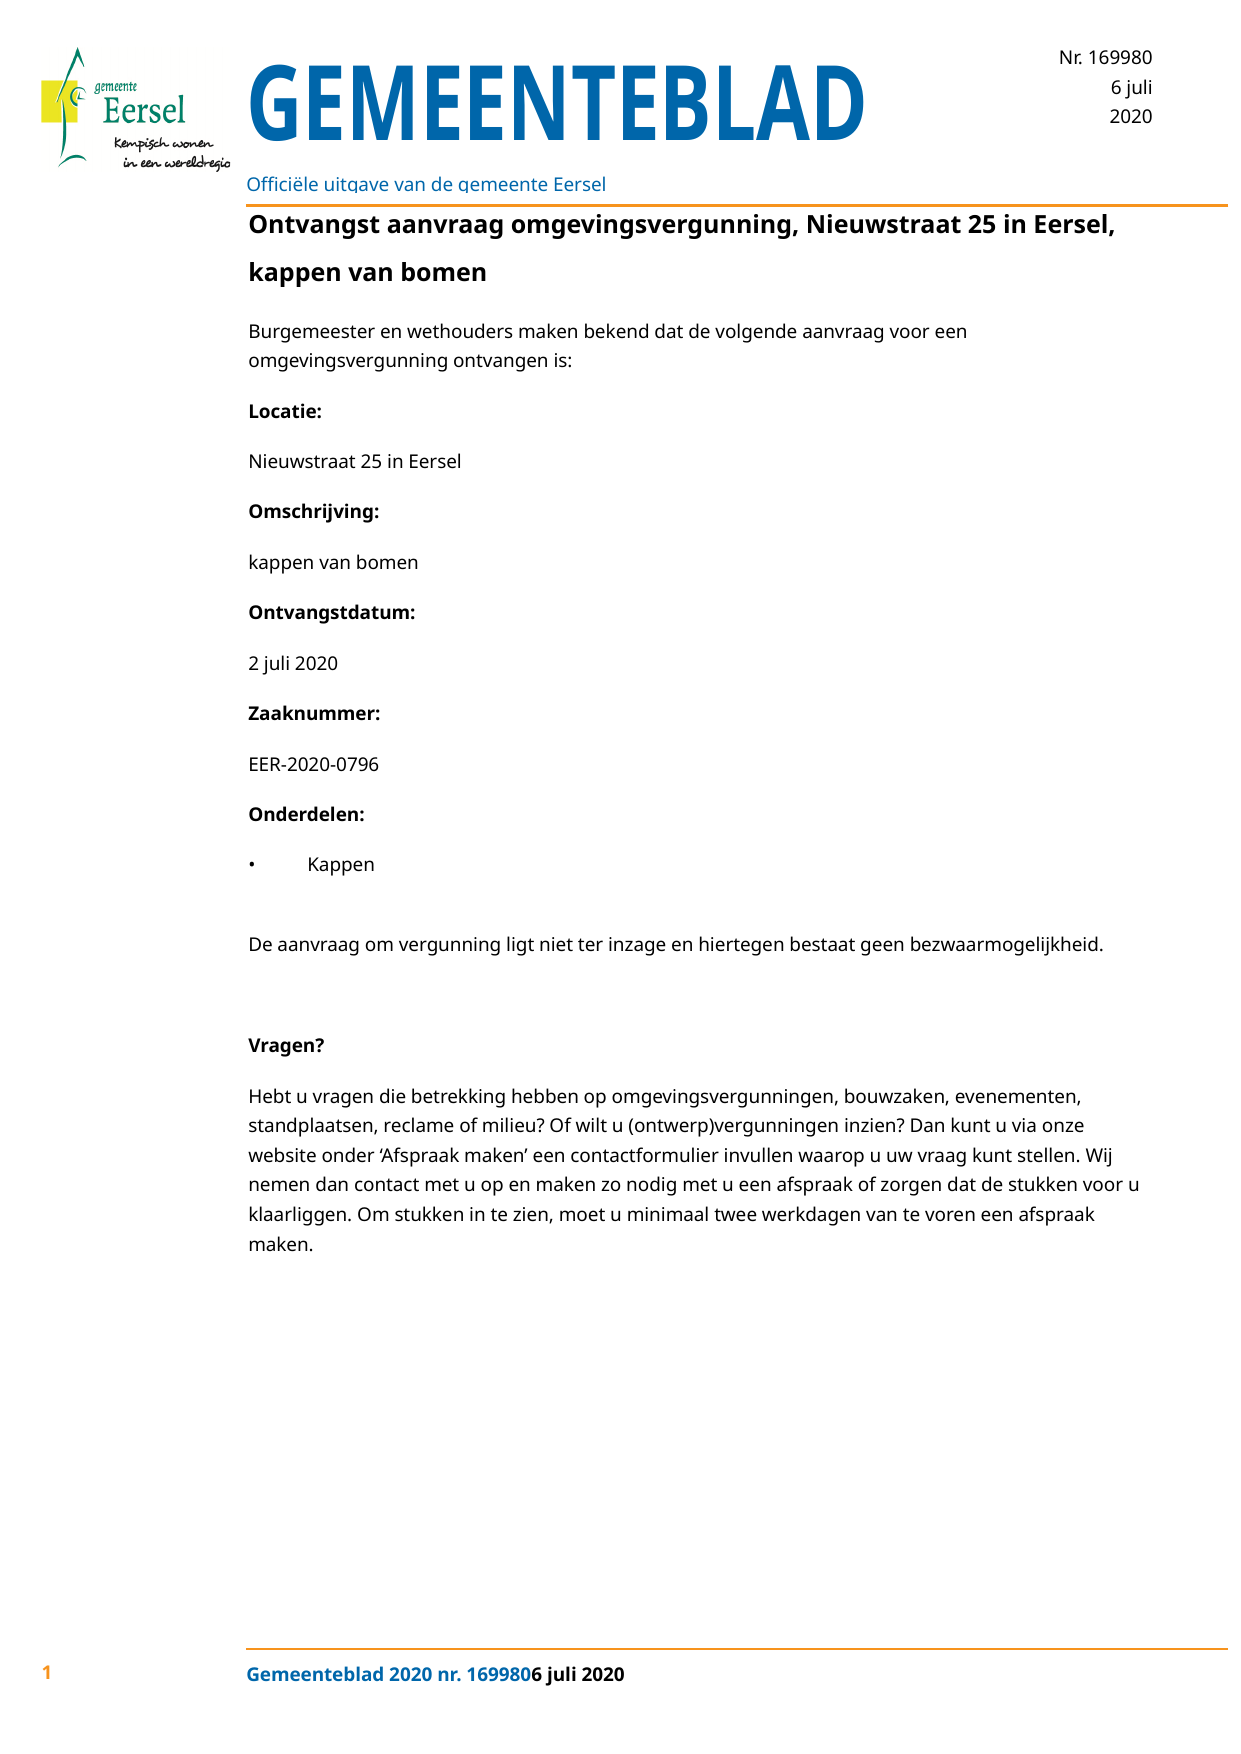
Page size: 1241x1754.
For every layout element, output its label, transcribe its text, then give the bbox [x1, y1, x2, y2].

picture [41, 47, 231, 172]
text Hebt u vragen die betrekking hebben op omgevingsvergunningen, bouwzaken, evenementen, standplaatsen, reclame of milieu? Of wilt u (ontwerp)vergunningen inzien? Dan kunt u via onze website onder ‘Afspraak maken’ een contactformulier invullen waarop u uw vraag kunt stellen. Wij nemen dan contact met u op en maken zo nodig met u een afspraak of zorgen dat de stukken voor u klaarliggen. Om stukken in te zien, moet u minimaal twee werkdagen van te voren een afspraak maken. [248, 1083, 1152, 1257]
text Omschrijving: [248, 499, 1152, 524]
text 2 juli 2020 [248, 650, 1152, 676]
text Locatie: [248, 398, 1152, 424]
text Burgemeester en wethouders maken bekend dat de volgende aanvraag voor een omgevingsvergunning ontvangen is: [248, 318, 1152, 373]
text Onderdelen: [248, 801, 1152, 827]
text Nieuwstraat 25 in Eersel [248, 448, 1152, 474]
text Ontvangst aanvraag omgevingsvergunning, Nieuwstraat 25 in Eersel, kappen van bomen [248, 207, 1152, 288]
text kappen van bomen [248, 549, 1152, 575]
text EER-2020-0796 [248, 751, 1152, 777]
text De aanvraag om vergunning ligt niet ter inzage en hiertegen bestaat geen bezwaarmogelijkheid. [248, 932, 1152, 957]
text Zaaknummer: [248, 700, 1152, 726]
text Ontvangstdatum: [248, 599, 1152, 625]
text Vragen? [248, 1032, 1152, 1058]
list Kappen [248, 852, 1152, 877]
